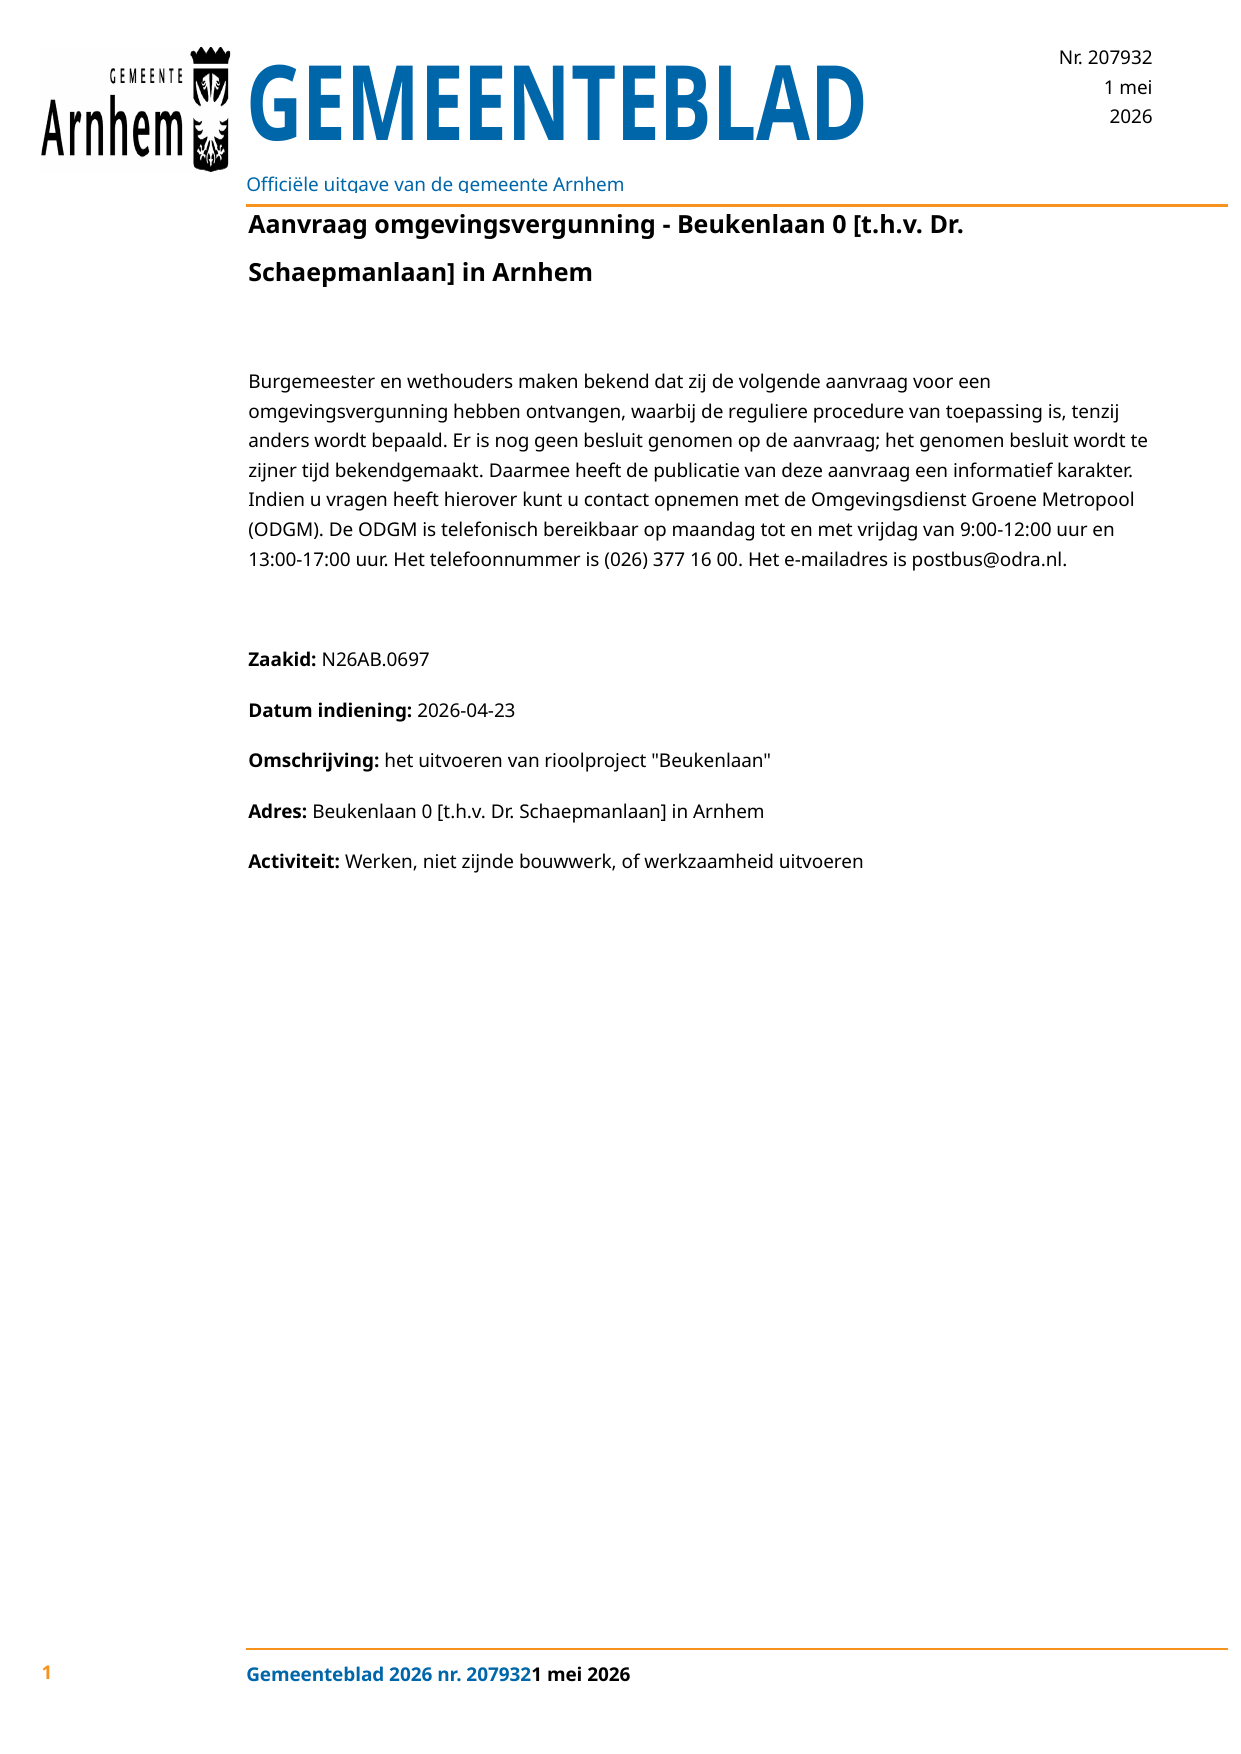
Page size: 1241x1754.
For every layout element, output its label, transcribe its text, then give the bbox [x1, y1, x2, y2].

text Activiteit: Werken, niet zijnde bouwwerk, of werkzaamheid uitvoeren [248, 848, 1152, 874]
picture [41, 47, 231, 172]
text Zaakid: N26AB.0697 [248, 647, 1152, 672]
text Datum indiening: 2026-04-23 [248, 697, 1152, 723]
text Burgemeester en wethouders maken bekend dat zij de volgende aanvraag voor een omgevingsvergunning hebben ontvangen, waarbij de reguliere procedure van toepassing is, tenzij anders wordt bepaald. Er is nog geen besluit genomen op de aanvraag; het genomen besluit wordt te zijner tijd bekendgemaakt. Daarmee heeft de publicatie van deze aanvraag een informatief karakter. Indien u vragen heeft hierover kunt u contact opnemen met de Omgevingsdienst Groene Metropool (ODGM). De ODGM is telefonisch bereikbaar op maandag tot en met vrijdag van 9:00-12:00 uur en 13:00-17:00 uur. Het telefoonnummer is (026) 377 16 00. Het e-mailadres is postbus@odra.nl. [248, 368, 1152, 572]
text Adres: Beukenlaan 0 [t.h.v. Dr. Schaepmanlaan] in Arnhem [248, 798, 1152, 824]
text Omschrijving: het uitvoeren van rioolproject "Beukenlaan" [248, 747, 1152, 773]
text Aanvraag omgevingsvergunning - Beukenlaan 0 [t.h.v. Dr. Schaepmanlaan] in Arnhem [248, 207, 1152, 288]
